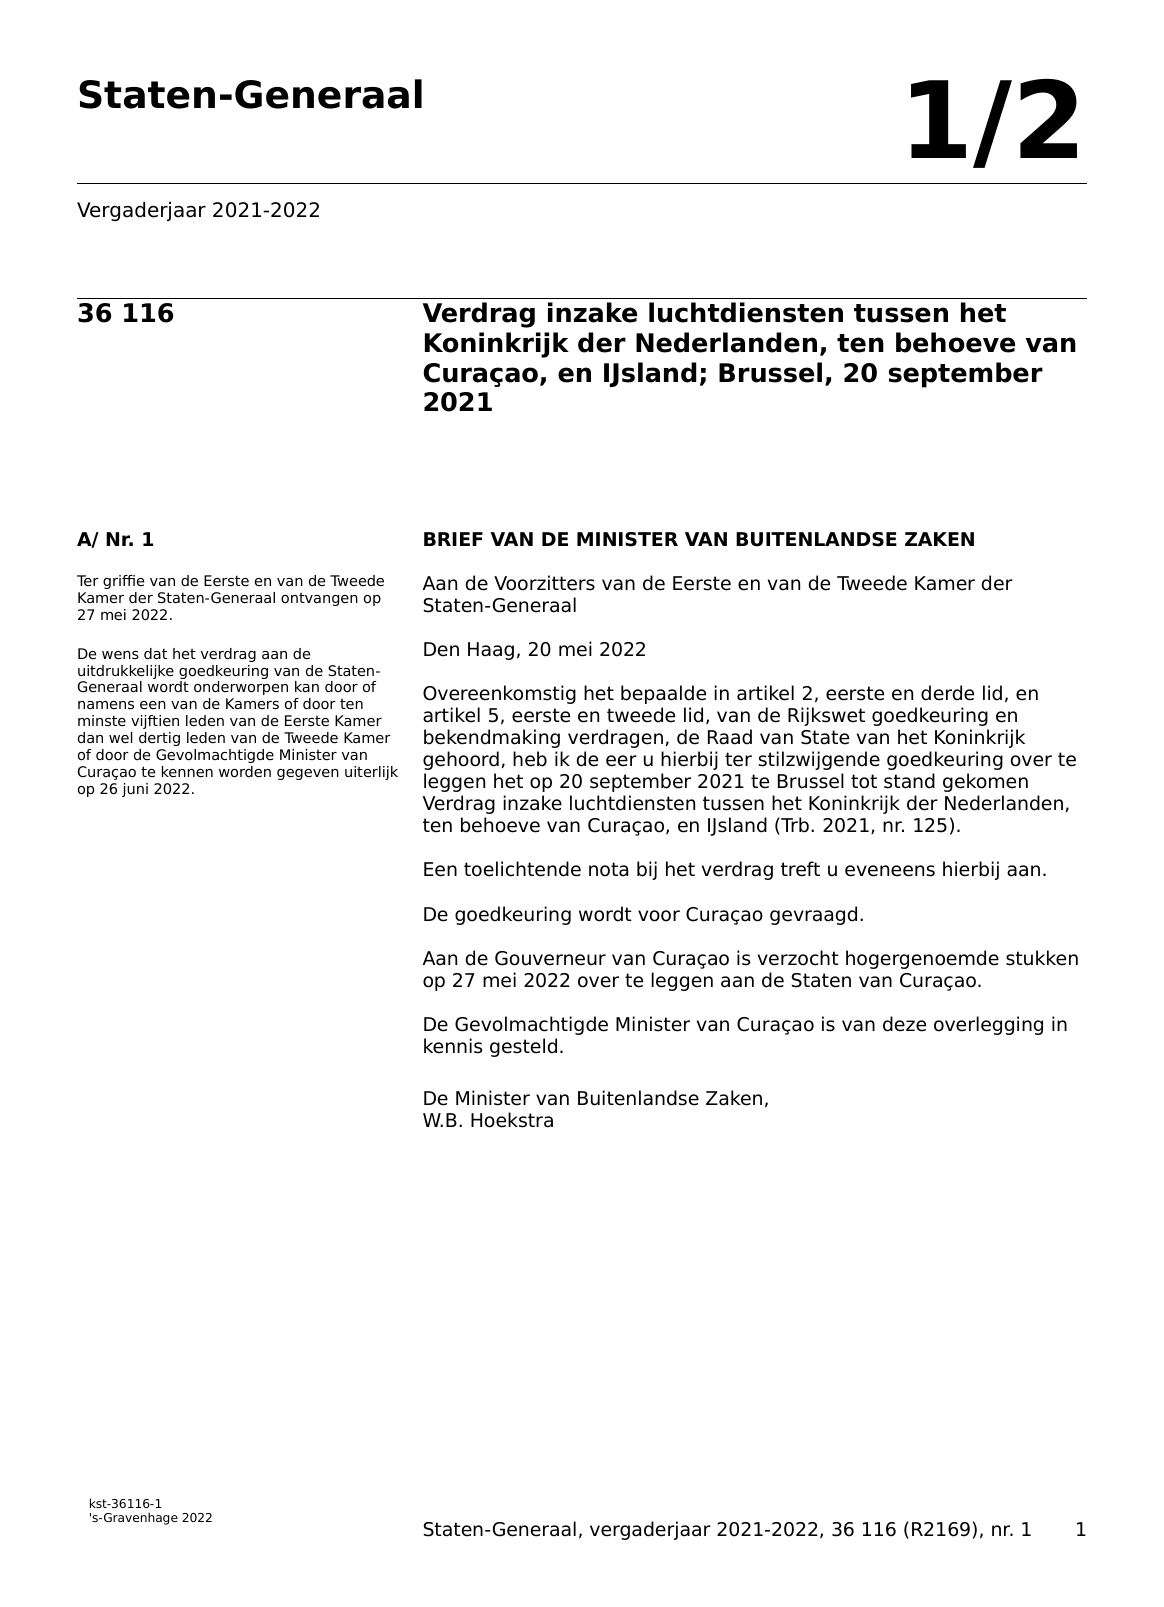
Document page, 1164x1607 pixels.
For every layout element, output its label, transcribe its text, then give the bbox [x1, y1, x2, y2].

text Een toelichtende nota bij het verdrag treft u eveneens hierbij aan. [422, 859, 1087, 881]
text [77, 623, 399, 646]
table_header Staten-Generaal [77, 59, 886, 183]
table_cell Vergaderjaar 2021-2022 [77, 184, 1087, 298]
text 's-Gravenhage 2022 [88, 1511, 323, 1525]
subtitle 36 116 Verdrag inzake luchtdiensten tussen het Koninkrijk der Nederlanden, ten behoeve van Curaçao, en IJsland; Brussel, 20 september 2021 [77, 299, 1087, 418]
text Ter griffie van de Eerste en van de Tweede Kamer der Staten-Generaal ontvangen op 27 mei 2022. [77, 573, 399, 623]
text De goedkeuring wordt voor Curaçao gevraagd. [422, 903, 1087, 925]
text Den Haag, 20 mei 2022 [422, 639, 1087, 661]
text Aan de Voorzitters van de Eerste en van de Tweede Kamer der Staten-Generaal [422, 573, 1087, 617]
text Aan de Gouverneur van Curaçao is verzocht hogergenoemde stukken op 27 mei 2022 over te leggen aan de Staten van Curaçao. [422, 948, 1087, 992]
text Overeenkomstig het bepaalde in artikel 2, eerste en derde lid, en artikel 5, eerste en tweede lid, van de Rijkswet goedkeuring en bekendmaking verdragen, de Raad van State van het Koninkrijk gehoord, heb ik de eer u hierbij ter stilzwijgende goedkeuring over te leggen het op 20 september 2021 te Brussel tot stand gekomen Verdrag inzake luchtdiensten tussen het Koninkrijk der Nederlanden, ten behoeve van Curaçao, en IJsland (Trb. 2021, nr. 125). [422, 683, 1087, 837]
text kst-36116-1 [88, 1497, 323, 1511]
text De wens dat het verdrag aan de uitdrukkelijke goedkeuring van de Staten-Generaal wordt onderworpen kan door of namens een van de Kamers of door ten minste vijftien leden van de Eerste Kamer dan wel dertig leden van de Tweede Kamer of door de Gevolmachtigde Minister van Curaçao te kennen worden gegeven uiterlijk op 26 juni 2022. [77, 646, 399, 798]
text De Minister van Buitenlandse Zaken, W.B. Hoekstra [422, 1088, 1087, 1132]
subtitle A/ Nr. 1 BRIEF VAN DE MINISTER VAN BUITENLANDSE ZAKEN [77, 529, 1087, 551]
text De Gevolmachtigde Minister van Curaçao is van deze overlegging in kennis gesteld. [422, 1014, 1087, 1058]
table_header 1/2 [886, 59, 1087, 183]
